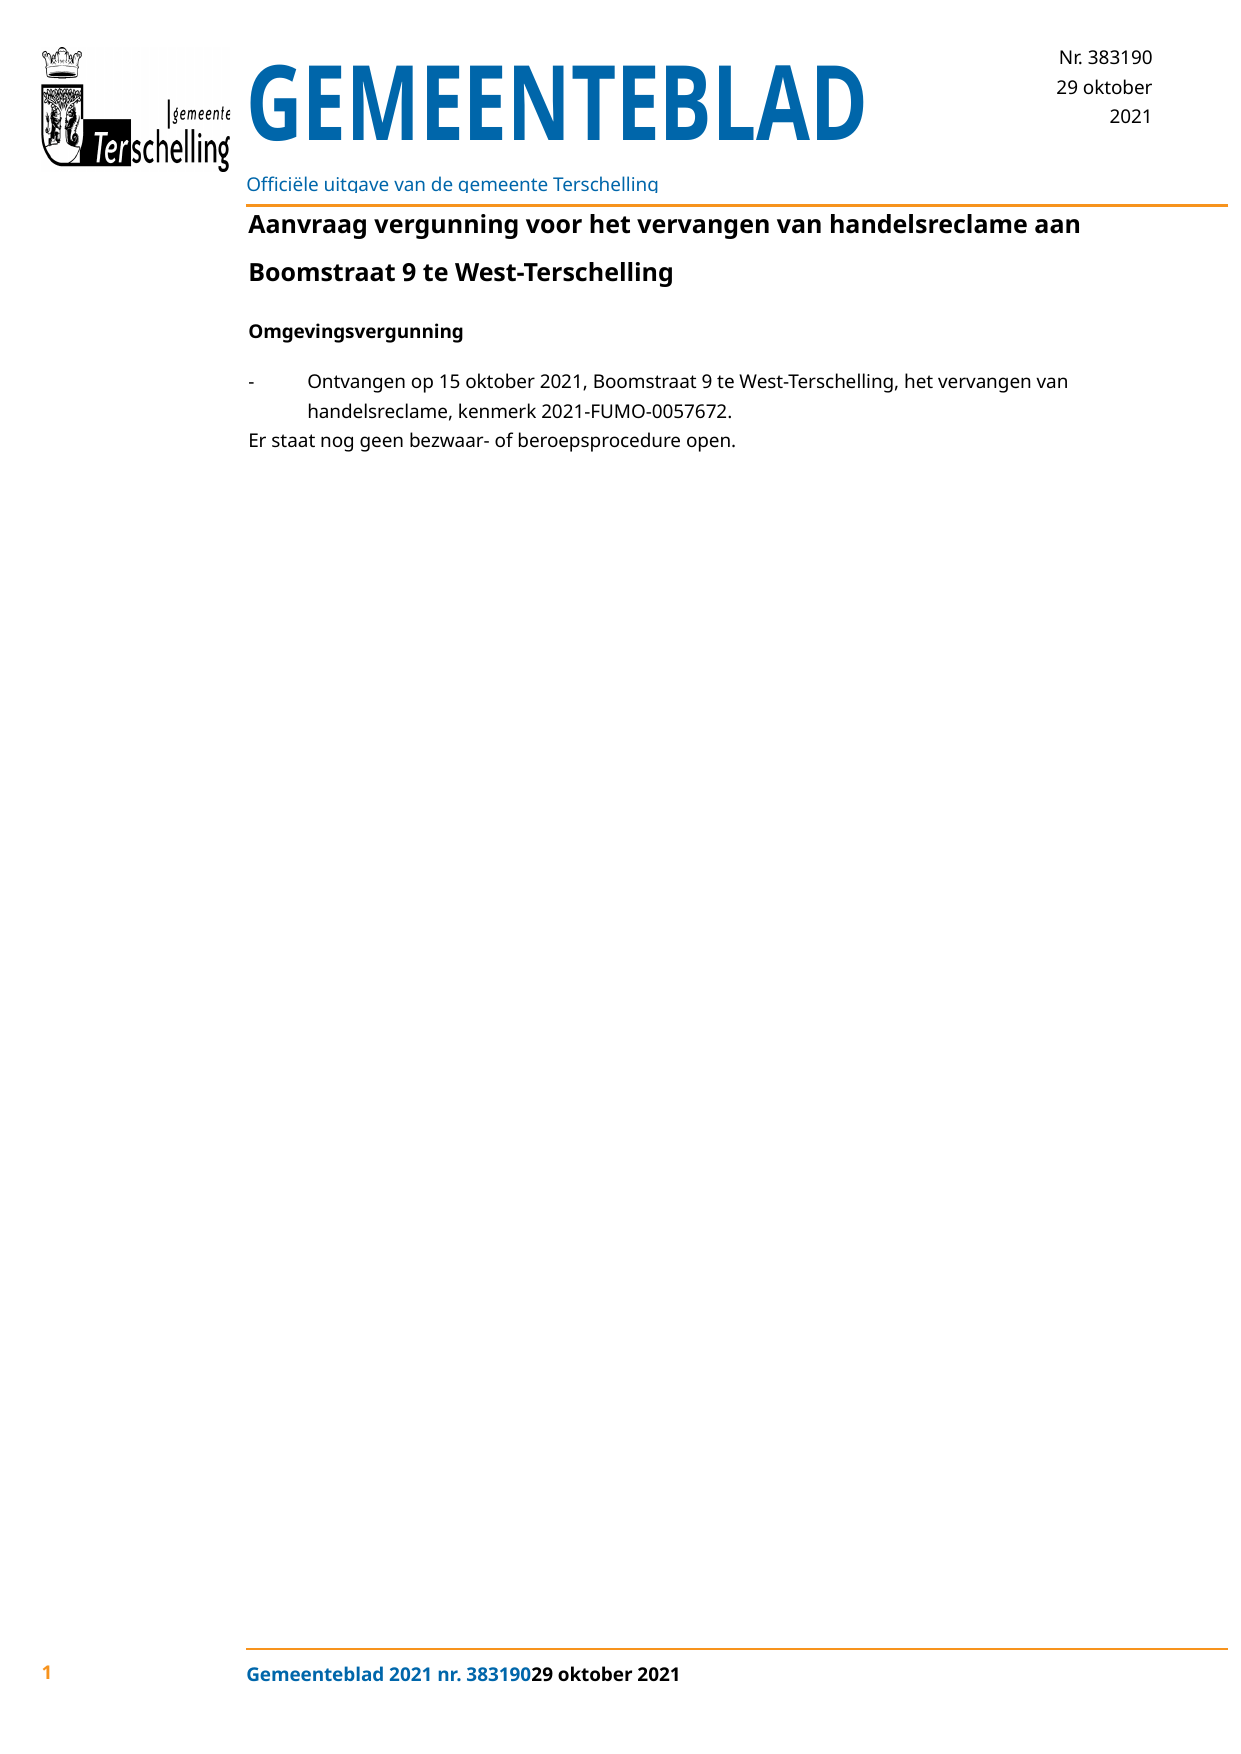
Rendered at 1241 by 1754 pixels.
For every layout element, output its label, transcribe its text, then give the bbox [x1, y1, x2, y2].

picture [41, 47, 231, 172]
text Omgevingsvergunning [248, 318, 1152, 344]
text Aanvraag vergunning voor het vervangen van handelsreclame aan Boomstraat 9 te West-Terschelling [248, 207, 1152, 288]
text Er staat nog geen bezwaar- of beroepsprocedure open. [248, 427, 1152, 453]
list Ontvangen op 15 oktober 2021, Boomstraat 9 te West-Terschelling, het vervangen van handelsreclame, kenmerk 2021-FUMO-0057672. [248, 368, 1152, 424]
